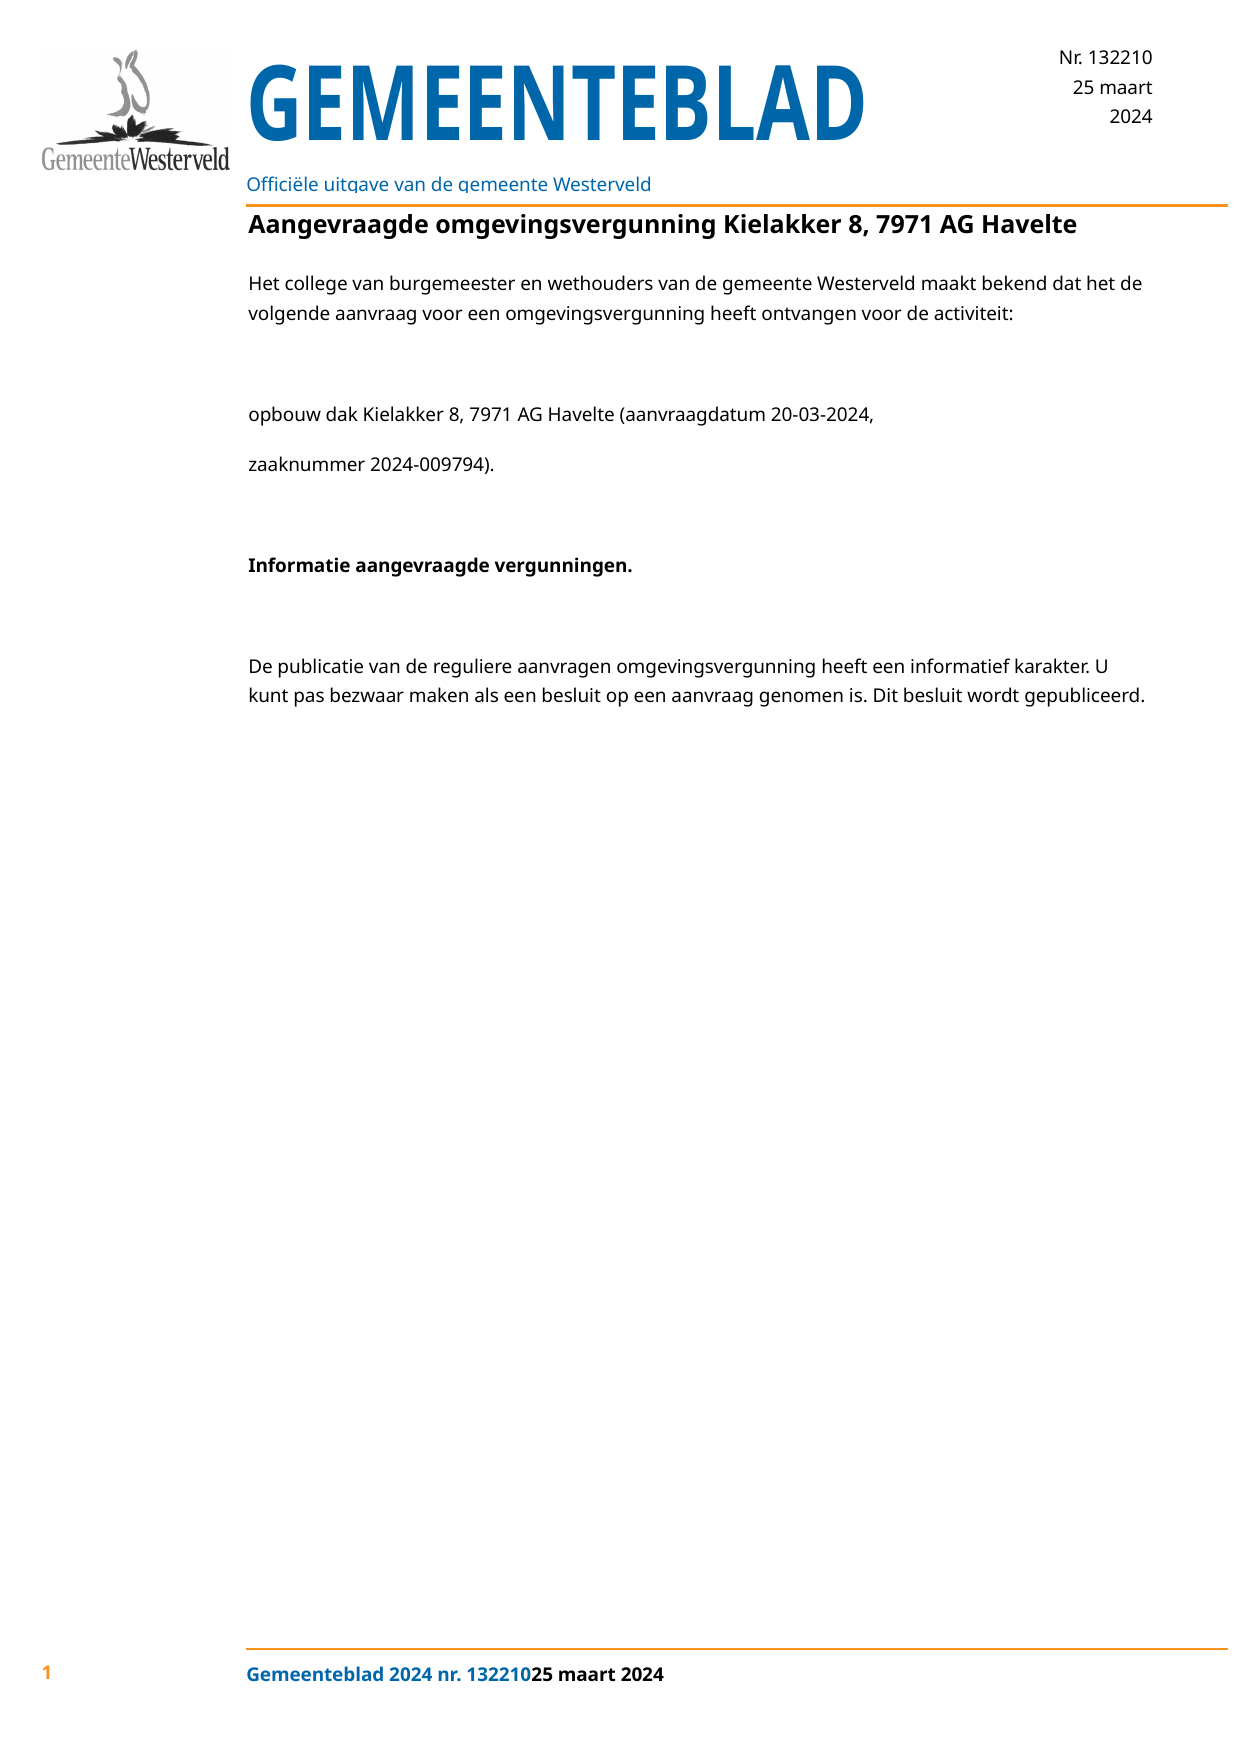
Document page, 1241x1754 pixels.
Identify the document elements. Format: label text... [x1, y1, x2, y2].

text De publicatie van de reguliere aanvragen omgevingsvergunning heeft een informatief karakter. U kunt pas bezwaar maken als een besluit op een aanvraag genomen is. Dit besluit wordt gepubliceerd. [248, 653, 1152, 708]
text opbouw dak Kielakker 8, 7971 AG Havelte (aanvraagdatum 20-03-2024, [248, 401, 1152, 426]
text Het college van burgemeester en wethouders van de gemeente Westerveld maakt bekend dat het de volgende aanvraag voor een omgevingsvergunning heeft ontvangen voor de activiteit: [248, 270, 1152, 326]
text Aangevraagde omgevingsvergunning Kielakker 8, 7971 AG Havelte [248, 207, 1152, 241]
text Informatie aangevraagde vergunningen. [248, 552, 1152, 578]
picture [41, 47, 231, 172]
text zaaknummer 2024-009794). [248, 451, 1152, 477]
